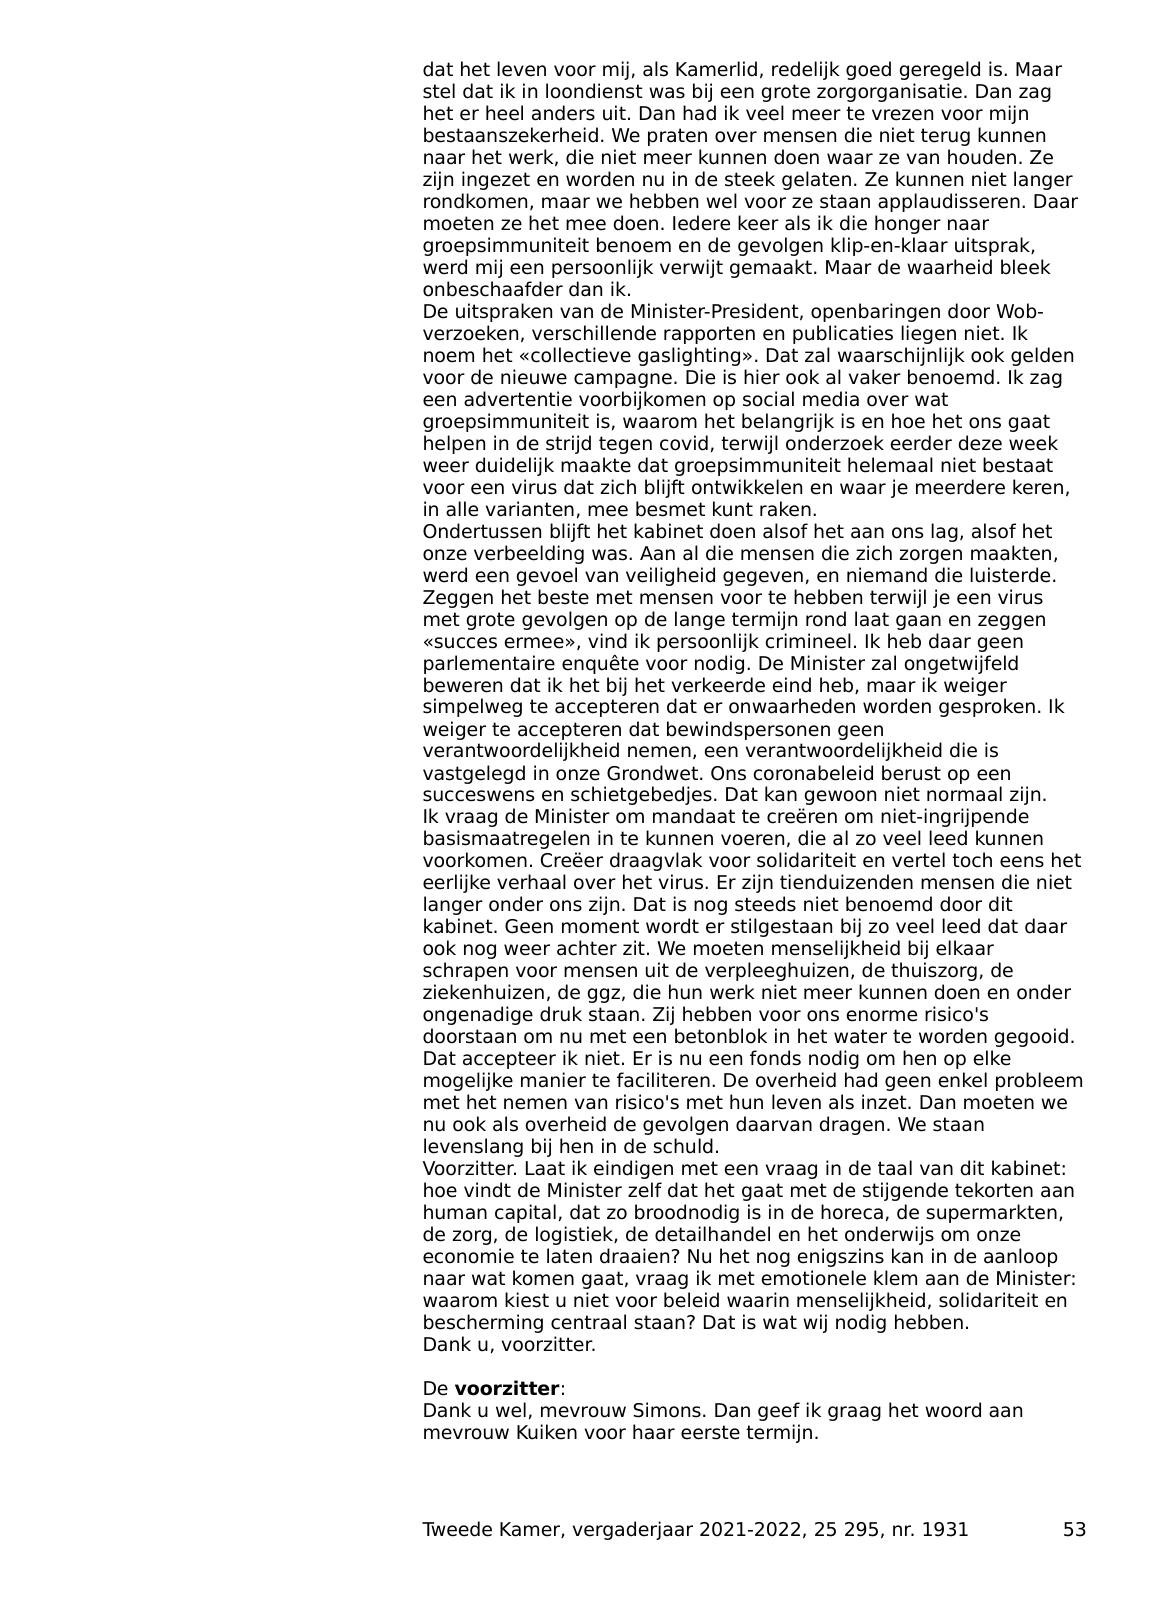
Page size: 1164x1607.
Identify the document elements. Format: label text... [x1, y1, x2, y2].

text dat het leven voor mij, als Kamerlid, redelijk goed geregeld is. Maar stel dat ik in loondienst was bij een grote zorgorganisatie. Dan zag het er heel anders uit. Dan had ik veel meer te vrezen voor mijn bestaanszekerheid. We praten over mensen die niet terug kunnen naar het werk, die niet meer kunnen doen waar ze van houden. Ze zijn ingezet en worden nu in de steek gelaten. Ze kunnen niet langer rondkomen, maar we hebben wel voor ze staan applaudisseren. Daar moeten ze het mee doen. Iedere keer als ik die honger naar groepsimmuniteit benoem en de gevolgen klip-en-klaar uitsprak, werd mij een persoonlijk verwijt gemaakt. Maar de waarheid bleek onbeschaafder dan ik. [422, 59, 1087, 301]
text Voorzitter. Laat ik eindigen met een vraag in de taal van dit kabinet: hoe vindt de Minister zelf dat het gaat met de stijgende tekorten aan human capital, dat zo broodnodig is in de horeca, de supermarkten, de zorg, de logistiek, de detailhandel en het onderwijs om onze economie te laten draaien? Nu het nog enigszins kan in de aanloop naar wat komen gaat, vraag ik met emotionele klem aan de Minister: waarom kiest u niet voor beleid waarin menselijkheid, solidariteit en bescherming centraal staan? Dat is wat wij nodig hebben. [422, 1158, 1087, 1334]
text Dank u, voorzitter. [422, 1334, 1087, 1356]
text De voorzitter: [422, 1378, 1087, 1400]
text Ondertussen blijft het kabinet doen alsof het aan ons lag, alsof het onze verbeelding was. Aan al die mensen die zich zorgen maakten, werd een gevoel van veiligheid gegeven, en niemand die luisterde. Zeggen het beste met mensen voor te hebben terwijl je een virus met grote gevolgen op de lange termijn rond laat gaan en zeggen «succes ermee», vind ik persoonlijk crimineel. Ik heb daar geen parlementaire enquête voor nodig. De Minister zal ongetwijfeld beweren dat ik het bij het verkeerde eind heb, maar ik weiger simpelweg te accepteren dat er onwaarheden worden gesproken. Ik weiger te accepteren dat bewindspersonen geen verantwoordelijkheid nemen, een verantwoordelijkheid die is vastgelegd in onze Grondwet. Ons coronabeleid berust op een succeswens en schietgebedjes. Dat kan gewoon niet normaal zijn. [422, 521, 1087, 806]
text Ik vraag de Minister om mandaat te creëren om niet-ingrijpende basismaatregelen in te kunnen voeren, die al zo veel leed kunnen voorkomen. Creëer draagvlak voor solidariteit en vertel toch eens het eerlijke verhaal over het virus. Er zijn tienduizenden mensen die niet langer onder ons zijn. Dat is nog steeds niet benoemd door dit kabinet. Geen moment wordt er stilgestaan bij zo veel leed dat daar ook nog weer achter zit. We moeten menselijkheid bij elkaar schrapen voor mensen uit de verpleeghuizen, de thuiszorg, de ziekenhuizen, de ggz, die hun werk niet meer kunnen doen en onder ongenadige druk staan. Zij hebben voor ons enorme risico's doorstaan om nu met een betonblok in het water te worden gegooid. Dat accepteer ik niet. Er is nu een fonds nodig om hen op elke mogelijke manier te faciliteren. De overheid had geen enkel probleem met het nemen van risico's met hun leven als inzet. Dan moeten we nu ook als overheid de gevolgen daarvan dragen. We staan levenslang bij hen in de schuld. [422, 806, 1087, 1158]
text Dank u wel, mevrouw Simons. Dan geef ik graag het woord aan mevrouw Kuiken voor haar eerste termijn. [422, 1400, 1087, 1444]
text De uitspraken van de Minister-President, openbaringen door Wob-verzoeken, verschillende rapporten en publicaties liegen niet. Ik noem het «collectieve gaslighting». Dat zal waarschijnlijk ook gelden voor de nieuwe campagne. Die is hier ook al vaker benoemd. Ik zag een advertentie voorbijkomen op social media over wat groepsimmuniteit is, waarom het belangrijk is en hoe het ons gaat helpen in de strijd tegen covid, terwijl onderzoek eerder deze week weer duidelijk maakte dat groepsimmuniteit helemaal niet bestaat voor een virus dat zich blijft ontwikkelen en waar je meerdere keren, in alle varianten, mee besmet kunt raken. [422, 301, 1087, 521]
